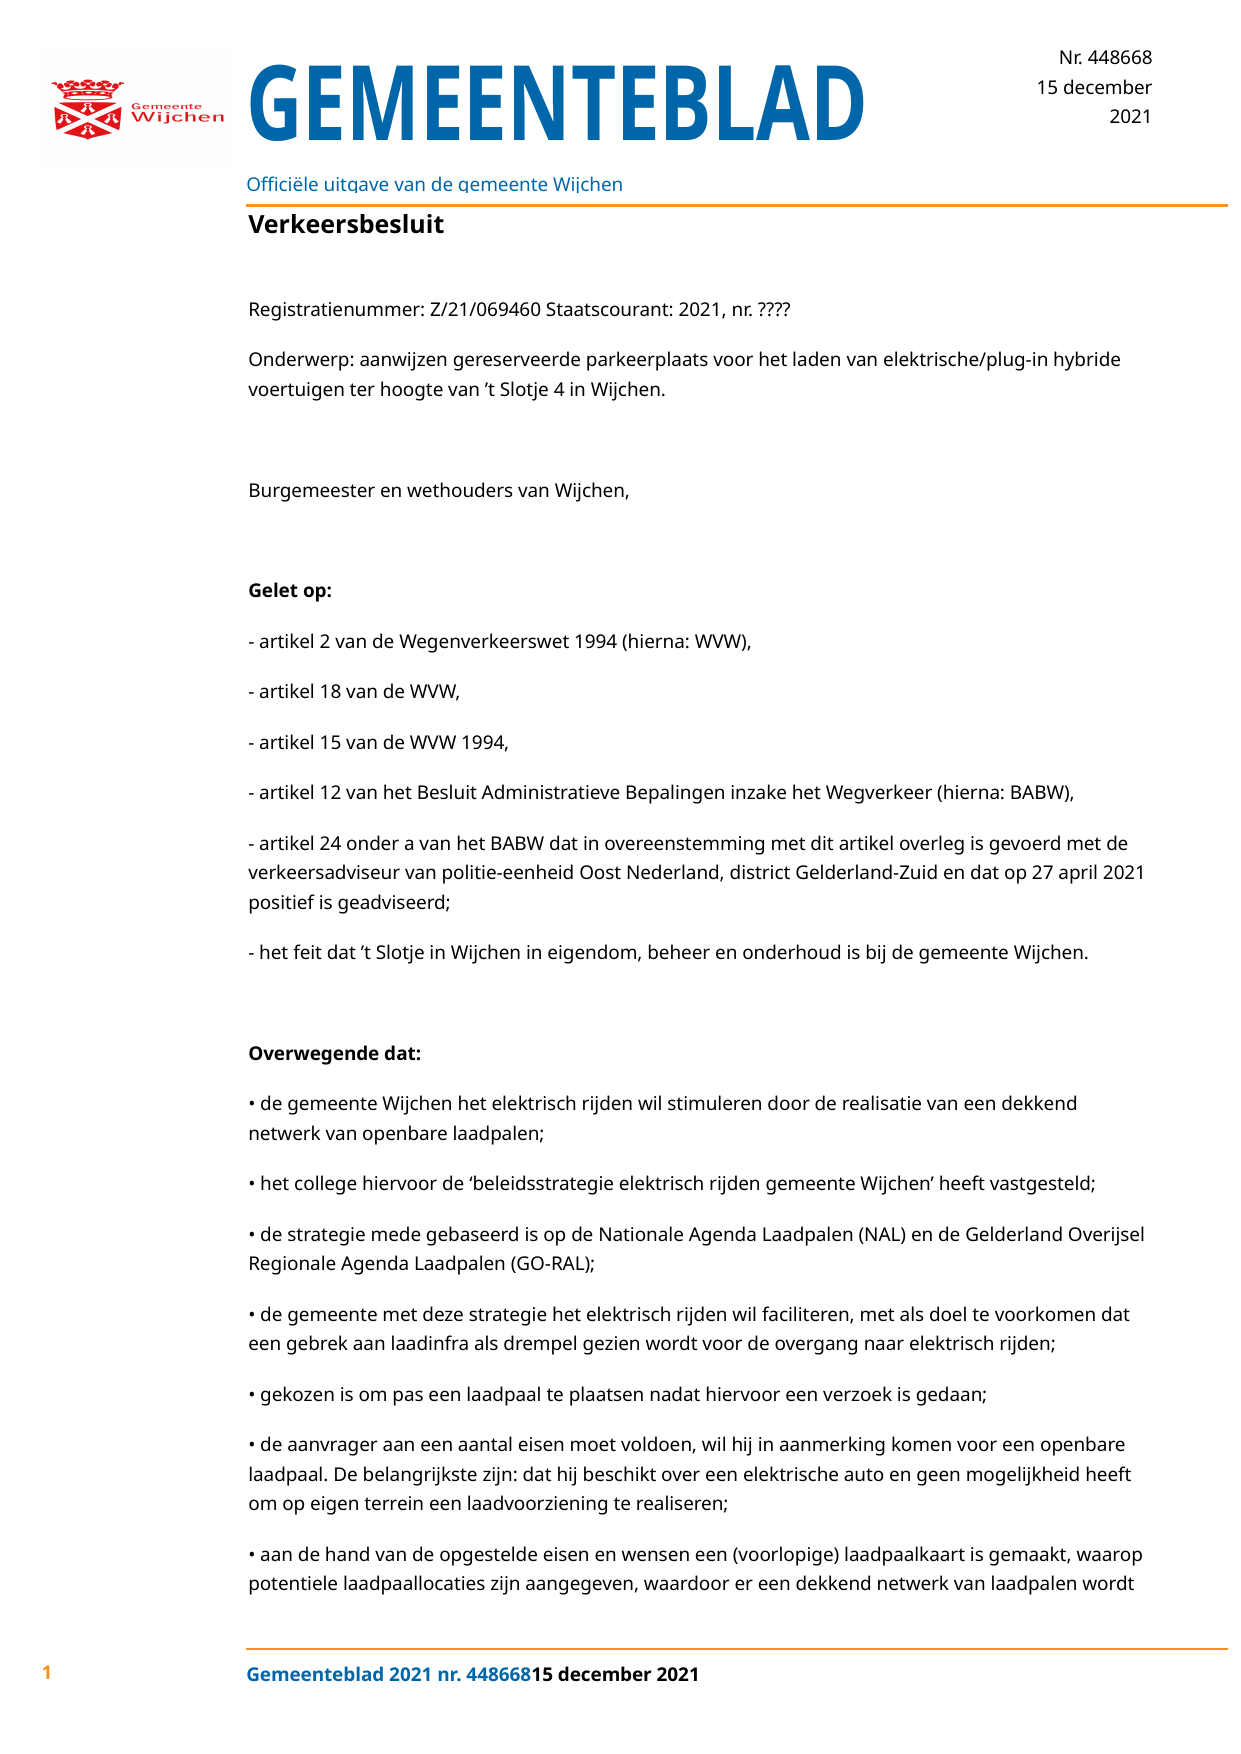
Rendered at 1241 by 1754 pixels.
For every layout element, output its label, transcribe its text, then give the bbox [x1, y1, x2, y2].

text • de aanvrager aan een aantal eisen moet voldoen, wil hij in aanmerking komen voor een openbare laadpaal. De belangrijkste zijn: dat hij beschikt over een elektrische auto en geen mogelijkheid heeft om op eigen terrein een laadvoorziening te realiseren; [248, 1431, 1152, 1516]
text - artikel 2 van de Wegenverkeerswet 1994 (hierna: WVW), [248, 628, 1152, 654]
text • de strategie mede gebaseerd is op de Nationale Agenda Laadpalen (NAL) en de Gelderland Overijsel Regionale Agenda Laadpalen (GO-RAL); [248, 1221, 1152, 1276]
text • aan de hand van de opgestelde eisen en wensen een (voorlopige) laadpaalkaart is gemaakt, waarop potentiele laadpaallocaties zijn aangegeven, waardoor er een dekkend netwerk van laadpalen wordt [248, 1541, 1152, 1596]
text - artikel 24 onder a van het BABW dat in overeenstemming met dit artikel overleg is gevoerd met de verkeersadviseur van politie-eenheid Oost Nederland, district Gelderland-Zuid en dat op 27 april 2021 positief is geadviseerd; [248, 830, 1152, 915]
text Verkeersbesluit [248, 207, 1152, 241]
picture [41, 47, 231, 172]
text • de gemeente Wijchen het elektrisch rijden wil stimuleren door de realisatie van een dekkend netwerk van openbare laadpalen; [248, 1091, 1152, 1146]
text - het feit dat ’t Slotje in Wijchen in eigendom, beheer en onderhoud is bij de gemeente Wijchen. [248, 939, 1152, 965]
text • het college hiervoor de ‘beleidsstrategie elektrisch rijden gemeente Wijchen’ heeft vastgesteld; [248, 1171, 1152, 1196]
text Burgemeester en wethouders van Wijchen, [248, 477, 1152, 503]
text Gelet op: [248, 578, 1152, 603]
text Registratienummer: Z/21/069460 Staatscourant: 2021, nr. ???? [248, 296, 1152, 322]
text Overwegende dat: [248, 1040, 1152, 1066]
text - artikel 18 van de WVW, [248, 678, 1152, 704]
text • gekozen is om pas een laadpaal te plaatsen nadat hiervoor een verzoek is gedaan; [248, 1381, 1152, 1407]
text - artikel 15 van de WVW 1994, [248, 729, 1152, 755]
text Onderwerp: aanwijzen gereserveerde parkeerplaats voor het laden van elektrische/plug-in hybride voertuigen ter hoogte van ’t Slotje 4 in Wijchen. [248, 346, 1152, 402]
text • de gemeente met deze strategie het elektrisch rijden wil faciliteren, met als doel te voorkomen dat een gebrek aan laadinfra als drempel gezien wordt voor de overgang naar elektrisch rijden; [248, 1301, 1152, 1356]
text - artikel 12 van het Besluit Administratieve Bepalingen inzake het Wegverkeer (hierna: BABW), [248, 779, 1152, 805]
